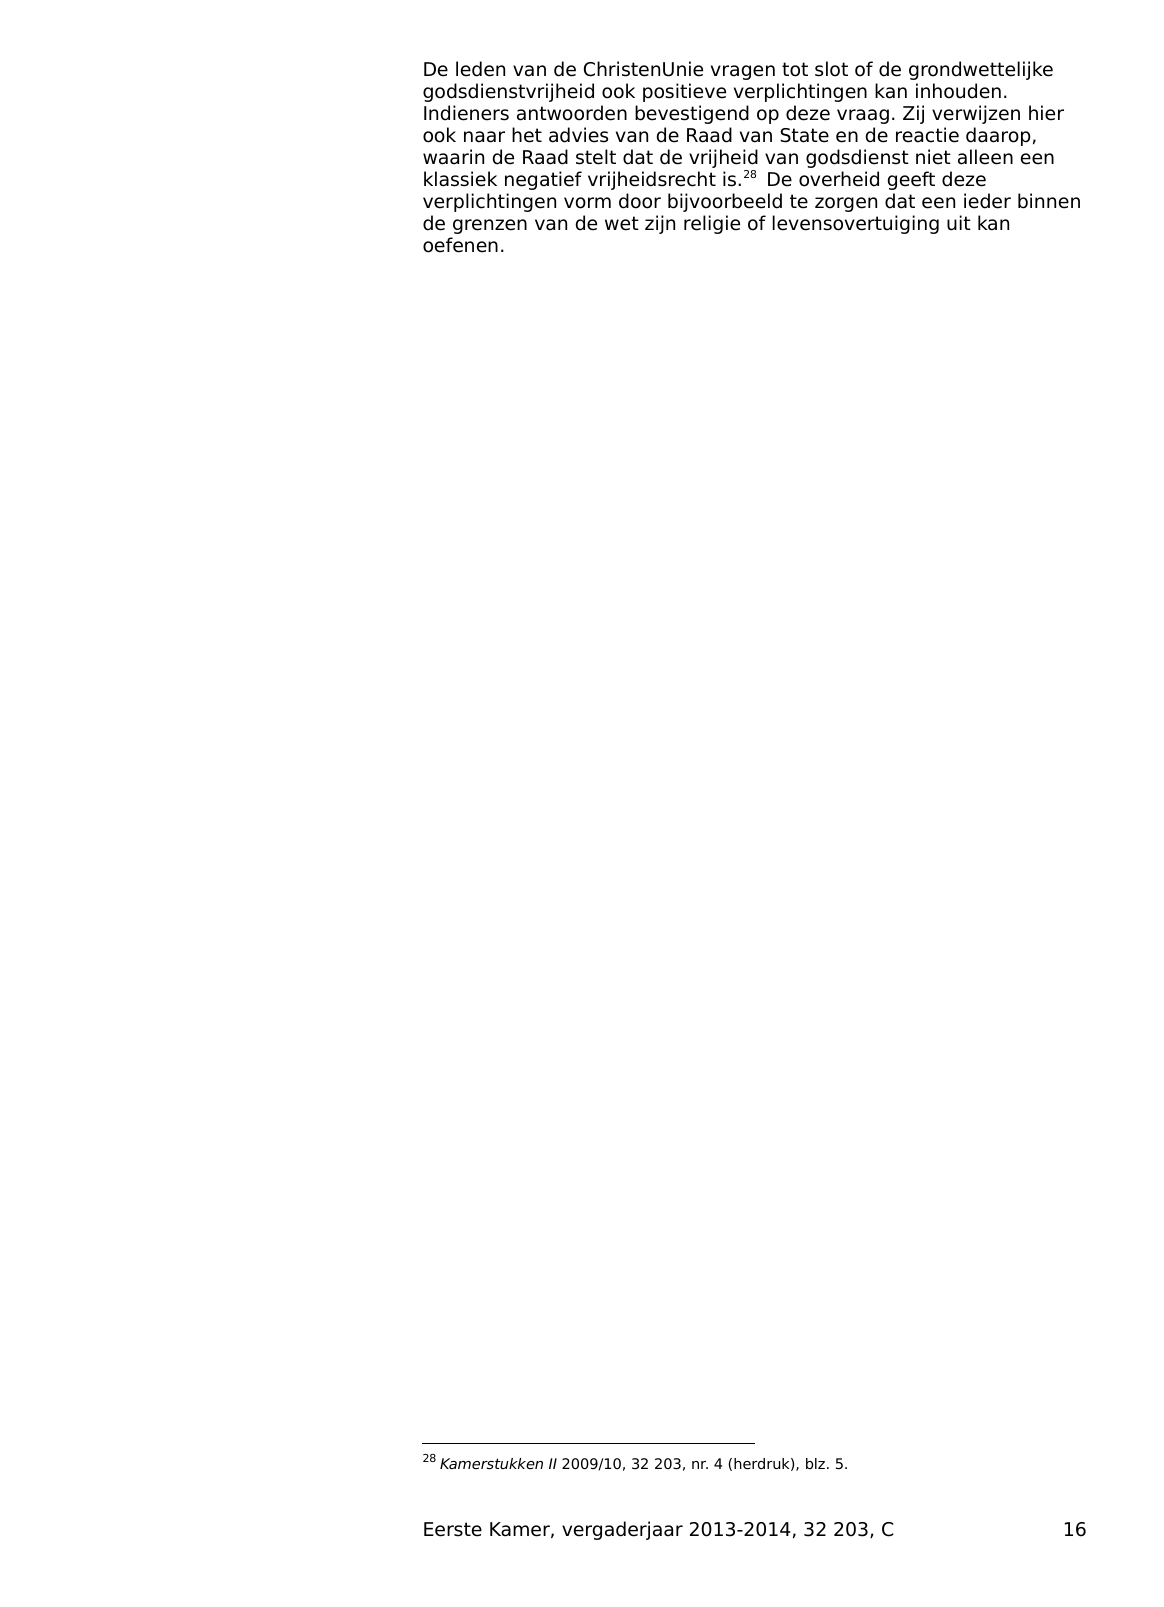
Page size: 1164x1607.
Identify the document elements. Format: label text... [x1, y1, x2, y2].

text De leden van de ChristenUnie vragen tot slot of de grondwettelijke godsdienstvrijheid ook positieve verplichtingen kan inhouden. Indieners antwoorden bevestigend op deze vraag. Zij verwijzen hier ook naar het advies van de Raad van State en de reactie daarop, waarin de Raad stelt dat de vrijheid van godsdienst niet alleen een klassiek negatief vrijheidsrecht is. De overheid geeft deze verplichtingen vorm door bijvoorbeeld te zorgen dat een ieder binnen de grenzen van de wet zijn religie of levensovertuiging uit kan oefenen. [422, 59, 1087, 257]
text Kamerstukken II 2009/10, 32 203, nr. 4 (herdruk), blz. 5. [422, 1452, 1087, 1474]
